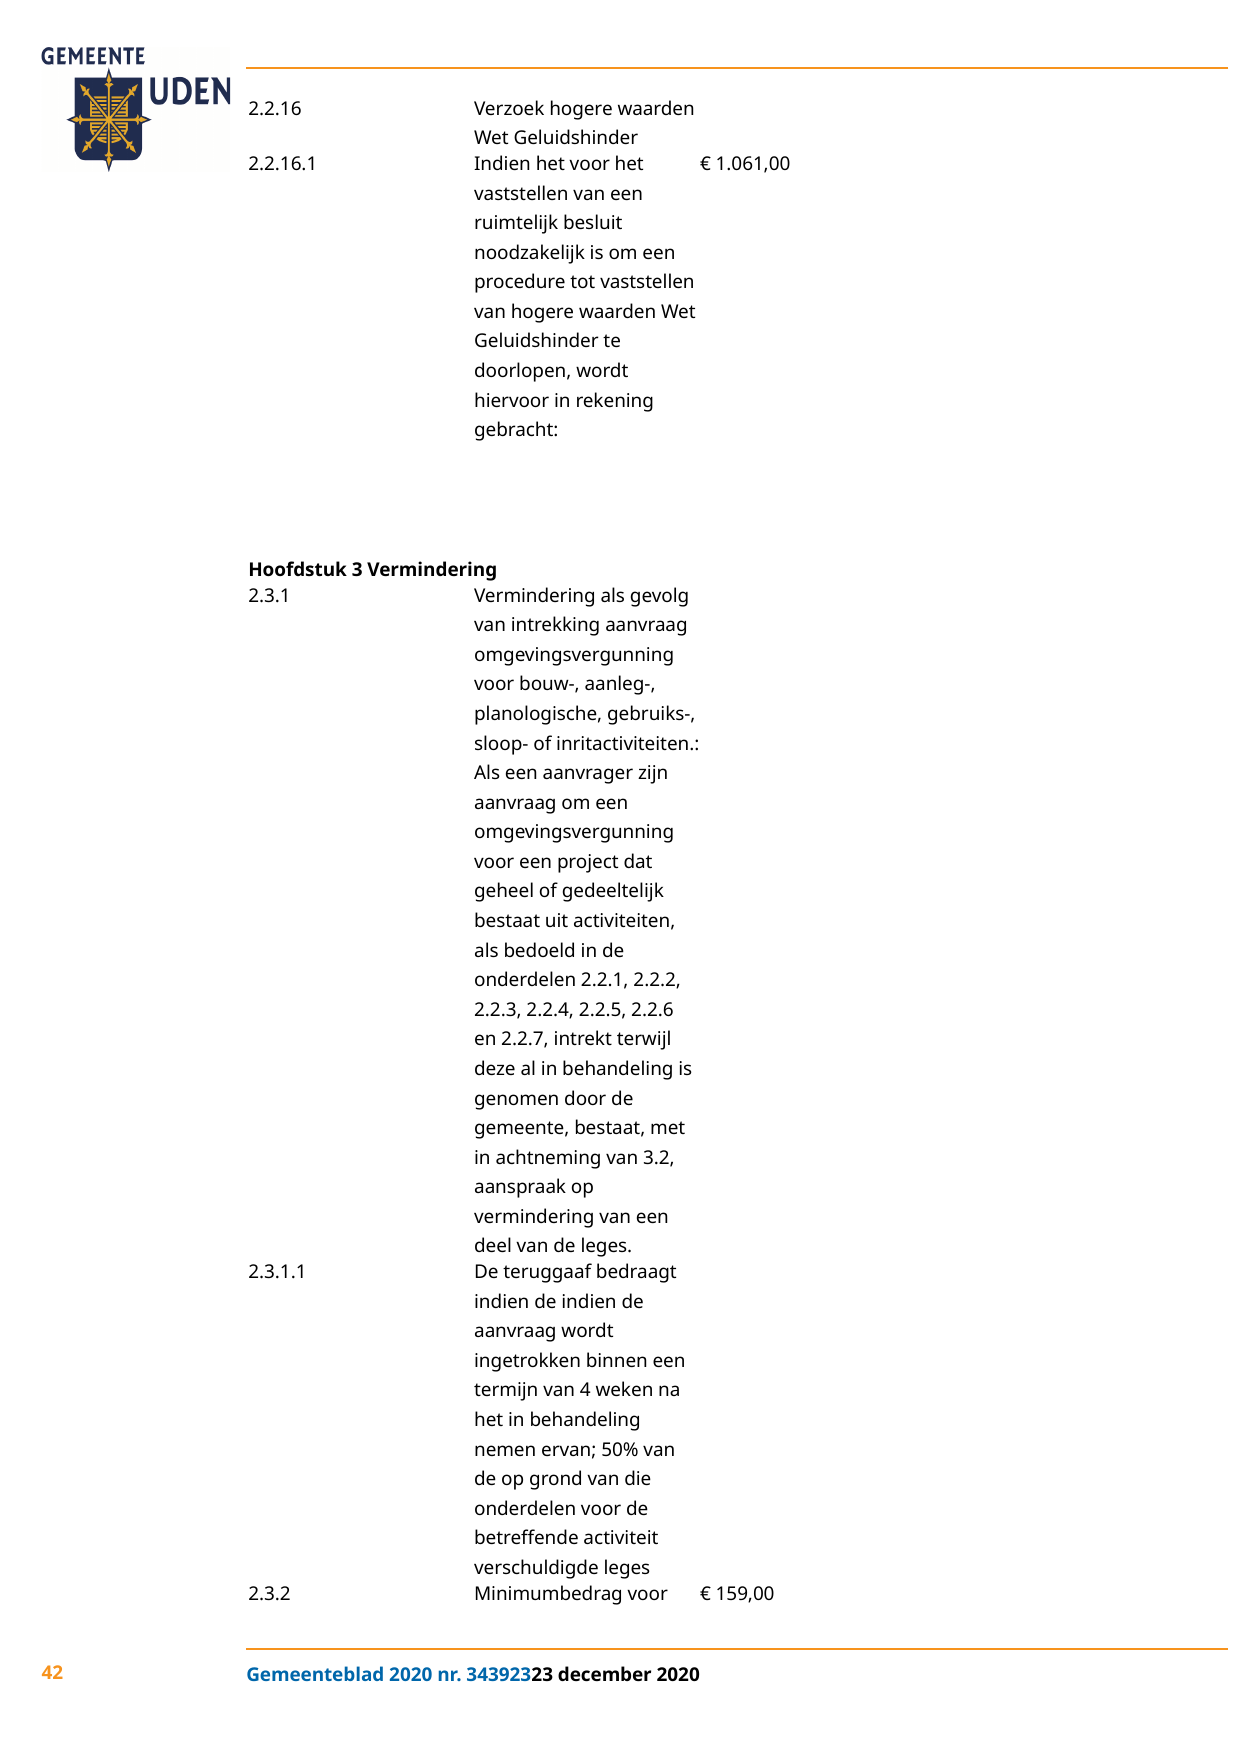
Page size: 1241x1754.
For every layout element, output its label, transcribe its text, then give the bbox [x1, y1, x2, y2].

table_cell 2.3.2 [248, 1580, 474, 1606]
table_cell Vermindering als gevolg van intrekking aanvraag omgevingsvergunning voor bouw-, aanleg-, planologische, gebruiks-, sloop- of inritactiviteiten.: Als een aanvrager zijn aanvraag om een omgevingsvergunning voor een project dat geheel of gedeeltelijk bestaat uit activiteiten, als bedoeld in de onderdelen 2.2.1, 2.2.2, 2.2.3, 2.2.4, 2.2.5, 2.2.6 en 2.2.7, intrekt terwijl deze al in behandeling is genomen door de gemeente, bestaat, met in achtneming van 3.2, aanspraak op vermindering van een deel van de leges. [474, 582, 700, 1258]
table_cell [700, 1258, 926, 1580]
table_cell [700, 442, 926, 468]
table_cell [700, 95, 926, 150]
table_cell Verzoek hogere waarden Wet Geluidshinder [474, 95, 700, 150]
table_cell [926, 1580, 1152, 1606]
table_cell € 1.061,00 [700, 150, 926, 442]
table_header [248, 530, 1152, 556]
table_cell [926, 1258, 1152, 1580]
table_cell [926, 95, 1152, 150]
table_cell [248, 442, 474, 468]
table_cell Indien het voor het vaststellen van een ruimtelijk besluit noodzakelijk is om een procedure tot vaststellen van hogere waarden Wet Geluidshinder te doorlopen, wordt hiervoor in rekening gebracht: [474, 150, 700, 442]
table_cell [926, 442, 1152, 468]
table_cell 2.3.1.1 [248, 1258, 474, 1580]
table_cell 2.3.1 [248, 582, 474, 1258]
picture [41, 47, 231, 172]
table_cell Minimumbedrag voor [474, 1580, 700, 1606]
table_cell [474, 442, 700, 468]
table_cell 2.2.16 [248, 95, 474, 150]
table_cell [700, 582, 926, 1258]
table_cell € 159,00 [700, 1580, 926, 1606]
table_cell 2.2.16.1 [248, 150, 474, 442]
table_cell [926, 150, 1152, 442]
table_cell [926, 582, 1152, 1258]
table_cell De teruggaaf bedraagt indien de indien de aanvraag wordt ingetrokken binnen een termijn van 4 weken na het in behandeling nemen ervan; 50% van de op grond van die onderdelen voor de betreffende activiteit verschuldigde leges [474, 1258, 700, 1580]
table_cell Hoofdstuk 3 Vermindering [248, 556, 1152, 582]
